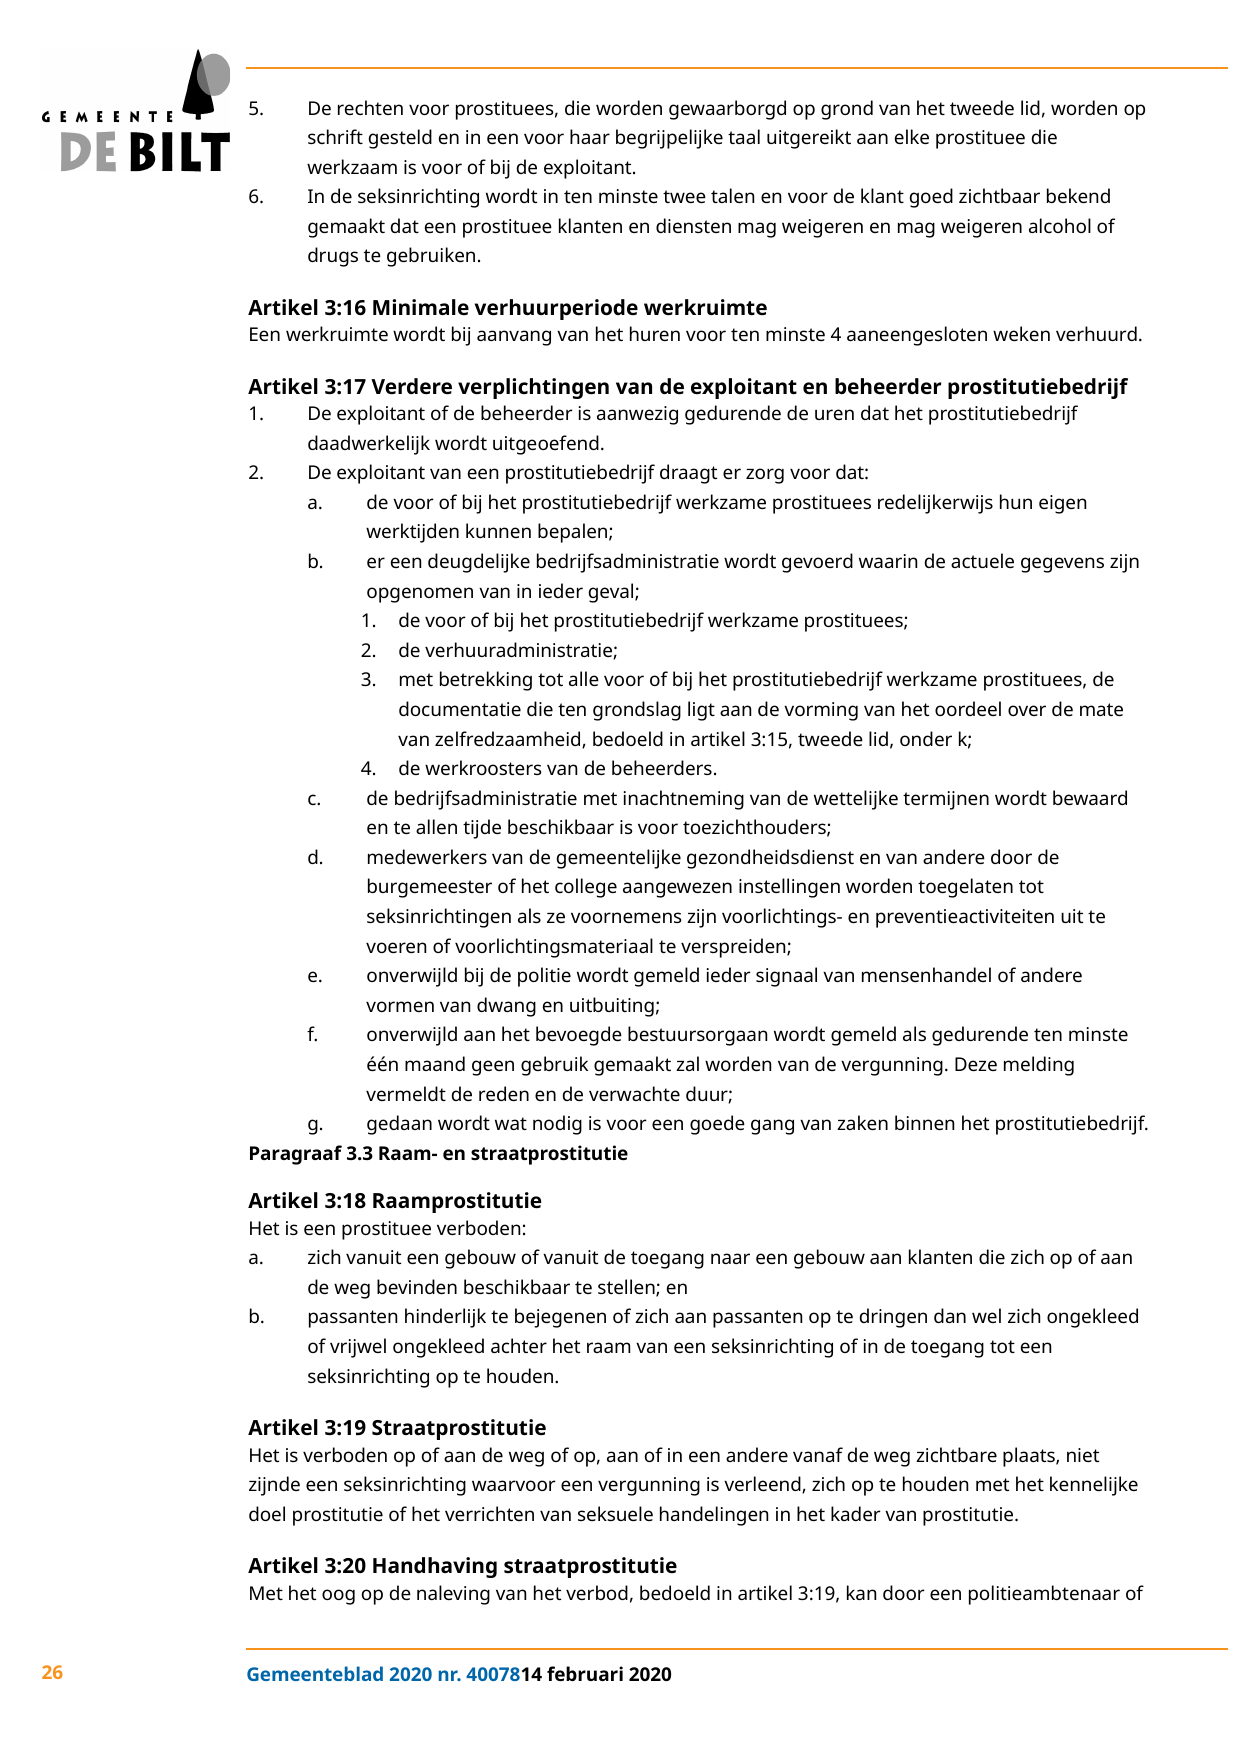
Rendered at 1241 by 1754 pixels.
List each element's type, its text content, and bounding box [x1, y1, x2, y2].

list de bedrijfsadministratie met inachtneming van de wettelijke termijnen wordt bewaard en te allen tijde beschikbaar is voor toezichthouders; [307, 785, 1152, 840]
list gedaan wordt wat nodig is voor een goede gang van zaken binnen het prostitutiebedrijf. [307, 1110, 1152, 1136]
list medewerkers van de gemeentelijke gezondheidsdienst en van andere door de burgemeester of het college aangewezen instellingen worden toegelaten tot seksinrichtingen als ze voornemens zijn voorlichtings- en preventieactiviteiten uit te voeren of voorlichtingsmateriaal te verspreiden; [307, 844, 1152, 959]
list met betrekking tot alle voor of bij het prostitutiebedrijf werkzame prostituees, de documentatie die ten grondslag ligt aan de vorming van het oordeel over de mate van zelfredzaamheid, bedoeld in artikel 3:15, tweede lid, onder k; [361, 667, 1152, 752]
list de werkroosters van de beheerders. [361, 755, 1152, 781]
text Artikel 3:16 Minimale verhuurperiode werkruimte [248, 293, 1152, 322]
list de verhuuradministratie; [361, 637, 1152, 663]
list onverwijld aan het bevoegde bestuursorgaan wordt gemeld als gedurende ten minste één maand geen gebruik gemaakt zal worden van de vergunning. Deze melding vermeldt de reden en de verwachte duur; [307, 1022, 1152, 1107]
list de voor of bij het prostitutiebedrijf werkzame prostituees redelijkerwijs hun eigen werktijden kunnen bepalen; [307, 489, 1152, 544]
text Met het oog op de naleving van het verbod, bedoeld in artikel 3:19, kan door een politieambtenaar of [248, 1580, 1152, 1606]
text Artikel 3:18 Raamprostitutie [248, 1187, 1152, 1215]
text Artikel 3:17 Verdere verplichtingen van de exploitant en beheerder prostitutiebedrijf [248, 372, 1152, 400]
list zich vanuit een gebouw of vanuit de toegang naar een gebouw aan klanten die zich op of aan de weg bevinden beschikbaar te stellen; en [248, 1244, 1152, 1300]
text Artikel 3:20 Handhaving straatprostitutie [248, 1551, 1152, 1580]
text Het is een prostituee verboden: [248, 1215, 1152, 1241]
text Paragraaf 3.3 Raam- en straatprostitutie [248, 1140, 1152, 1166]
list de voor of bij het prostitutiebedrijf werkzame prostituees; [361, 607, 1152, 633]
list onverwijld bij de politie wordt gemeld ieder signaal van mensenhandel of andere vormen van dwang en uitbuiting; [307, 962, 1152, 1018]
list De rechten voor prostituees, die worden gewaarborgd op grond van het tweede lid, worden op schrift gesteld en in een voor haar begrijpelijke taal uitgereikt aan elke prostituee die werkzaam is voor of bij de exploitant. [248, 95, 1152, 180]
list In de seksinrichting wordt in ten minste twee talen en voor de klant goed zichtbaar bekend gemaakt dat een prostituee klanten en diensten mag weigeren en mag weigeren alcohol of drugs te gebruiken. [248, 183, 1152, 268]
list De exploitant van een prostitutiebedrijf draagt er zorg voor dat: [248, 459, 1152, 485]
list De exploitant of de beheerder is aanwezig gedurende de uren dat het prostitutiebedrijf daadwerkelijk wordt uitgeoefend. [248, 400, 1152, 456]
text Het is verboden op of aan de weg of op, aan of in een andere vanaf de weg zichtbare plaats, niet zijnde een seksinrichting waarvoor een vergunning is verleend, zich op te houden met het kennelijke doel prostitutie of het verrichten van seksuele handelingen in het kader van prostitutie. [248, 1442, 1152, 1527]
list passanten hinderlijk te bejegenen of zich aan passanten op te dringen dan wel zich ongekleed of vrijwel ongekleed achter het raam van een seksinrichting of in de toegang tot een seksinrichting op te houden. [248, 1304, 1152, 1389]
picture [41, 47, 231, 172]
text Een werkruimte wordt bij aanvang van het huren voor ten minste 4 aaneengesloten weken verhuurd. [248, 322, 1152, 347]
text Artikel 3:19 Straatprostitutie [248, 1413, 1152, 1442]
list er een deugdelijke bedrijfsadministratie wordt gevoerd waarin de actuele gegevens zijn opgenomen van in ieder geval; [307, 548, 1152, 604]
